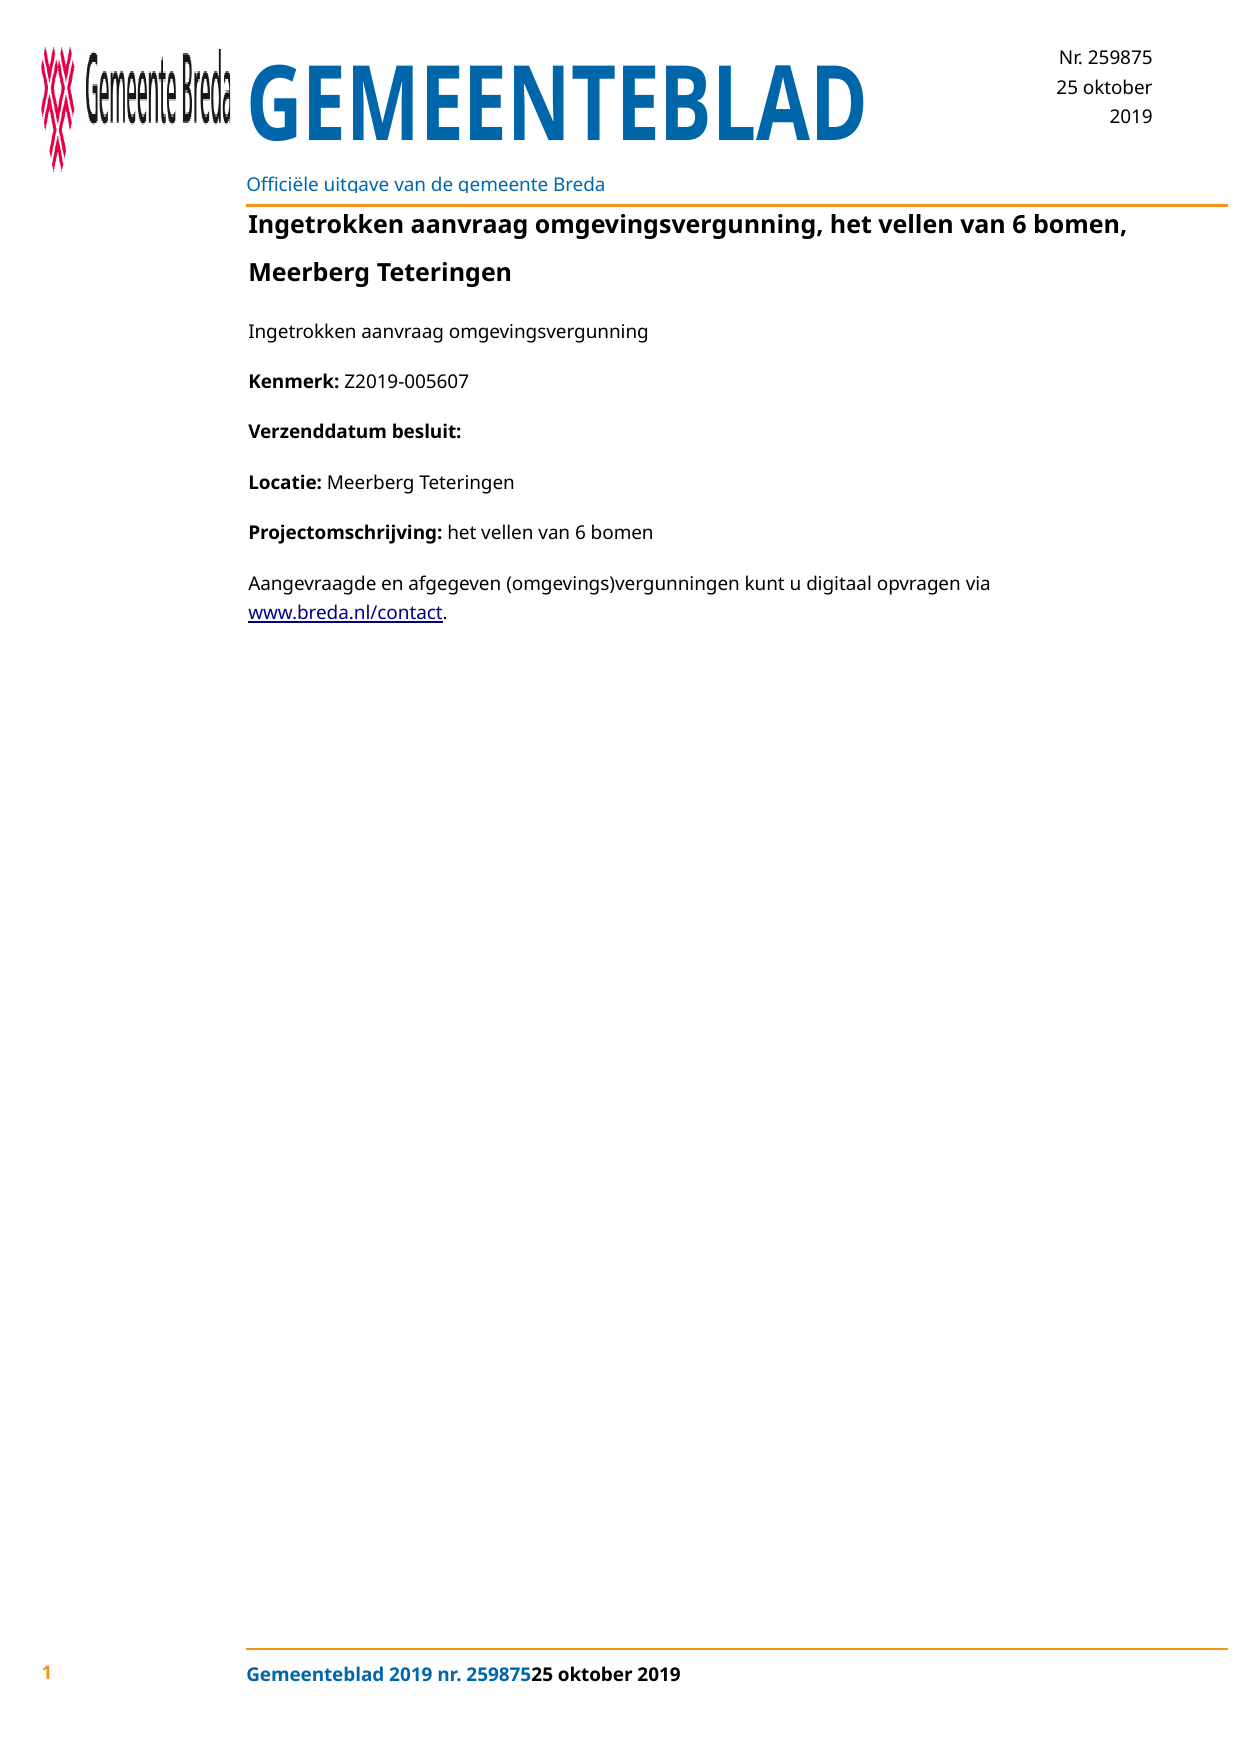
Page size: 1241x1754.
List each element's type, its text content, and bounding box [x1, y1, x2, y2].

text Kenmerk: Z2019-005607 [248, 368, 1152, 394]
text Aangevraagde en afgegeven (omgevings)vergunningen kunt u digitaal opvragen via www.breda.nl/contact. [248, 570, 1152, 625]
picture [41, 47, 231, 172]
text Ingetrokken aanvraag omgevingsvergunning, het vellen van 6 bomen, Meerberg Teteringen [248, 207, 1152, 288]
text Locatie: Meerberg Teteringen [248, 469, 1152, 495]
text Verzenddatum besluit: [248, 419, 1152, 444]
text Projectomschrijving: het vellen van 6 bomen [248, 519, 1152, 545]
text Ingetrokken aanvraag omgevingsvergunning [248, 318, 1152, 344]
